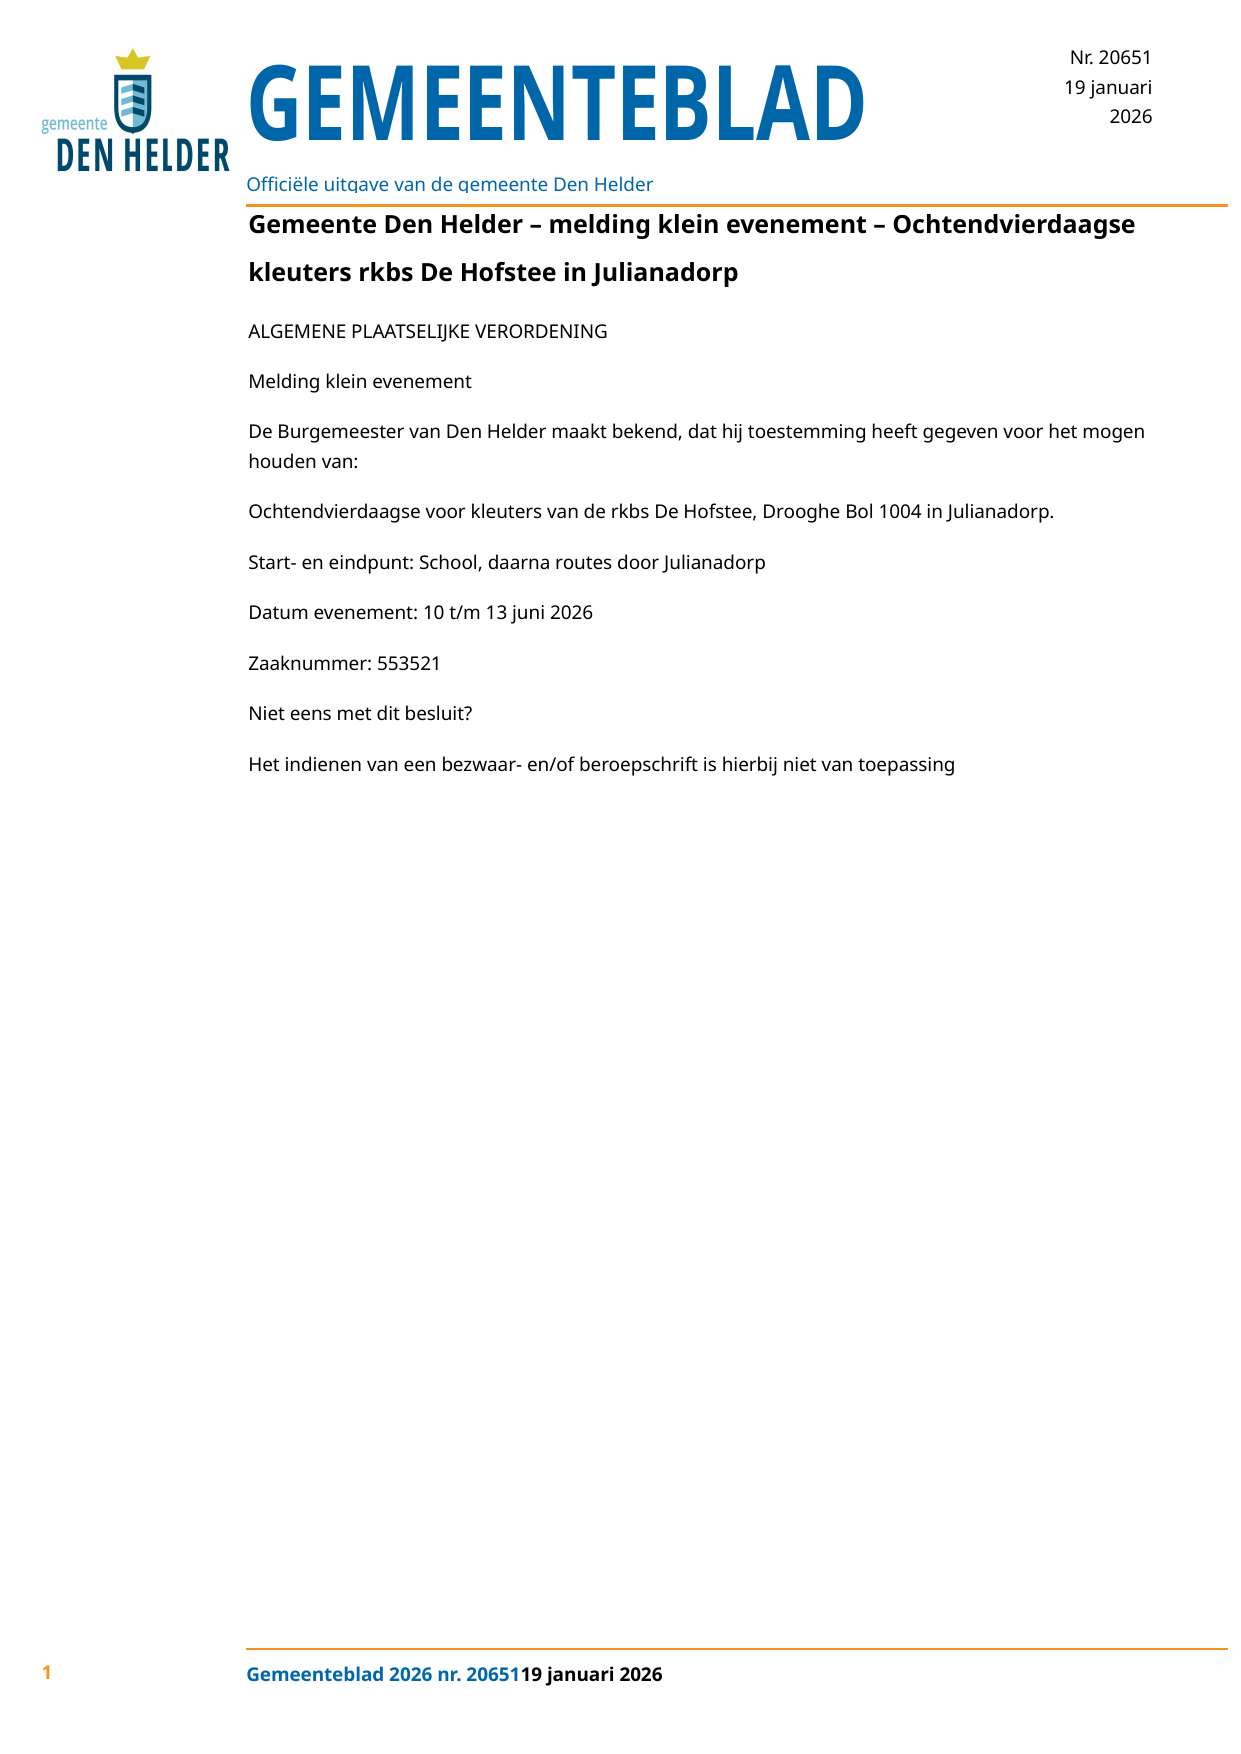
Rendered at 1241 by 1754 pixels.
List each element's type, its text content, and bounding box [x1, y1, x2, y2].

text Melding klein evenement [248, 368, 1152, 394]
picture [100, 154, 106, 172]
text Ochtendvierdaagse voor kleuters van de rkbs De Hofstee, Drooghe Bol 1004 in Julianadorp. [248, 499, 1152, 524]
picture [220, 160, 224, 172]
text Niet eens met dit besluit? [248, 700, 1152, 726]
text Zaaknummer: 553521 [248, 650, 1152, 676]
text Start- en eindpunt: School, daarna routes door Julianadorp [248, 549, 1152, 575]
text ALGEMENE PLAATSELIJKE VERORDENING [248, 318, 1152, 344]
picture [41, 47, 231, 172]
text De Burgemeester van Den Helder maakt bekend, dat hij toestemming heeft gegeven voor het mogen houden van: [248, 419, 1152, 474]
picture [182, 144, 187, 165]
text Datum evenement: 10 t/m 13 juni 2026 [248, 599, 1152, 625]
text Het indienen van een bezwaar- en/of beroepschrift is hierbij niet van toepassing [248, 751, 1152, 777]
picture [63, 144, 68, 165]
text Gemeente Den Helder – melding klein evenement – Ochtendvierdaagse kleuters rkbs De Hofstee in Julianadorp [248, 207, 1152, 288]
picture [130, 157, 135, 172]
